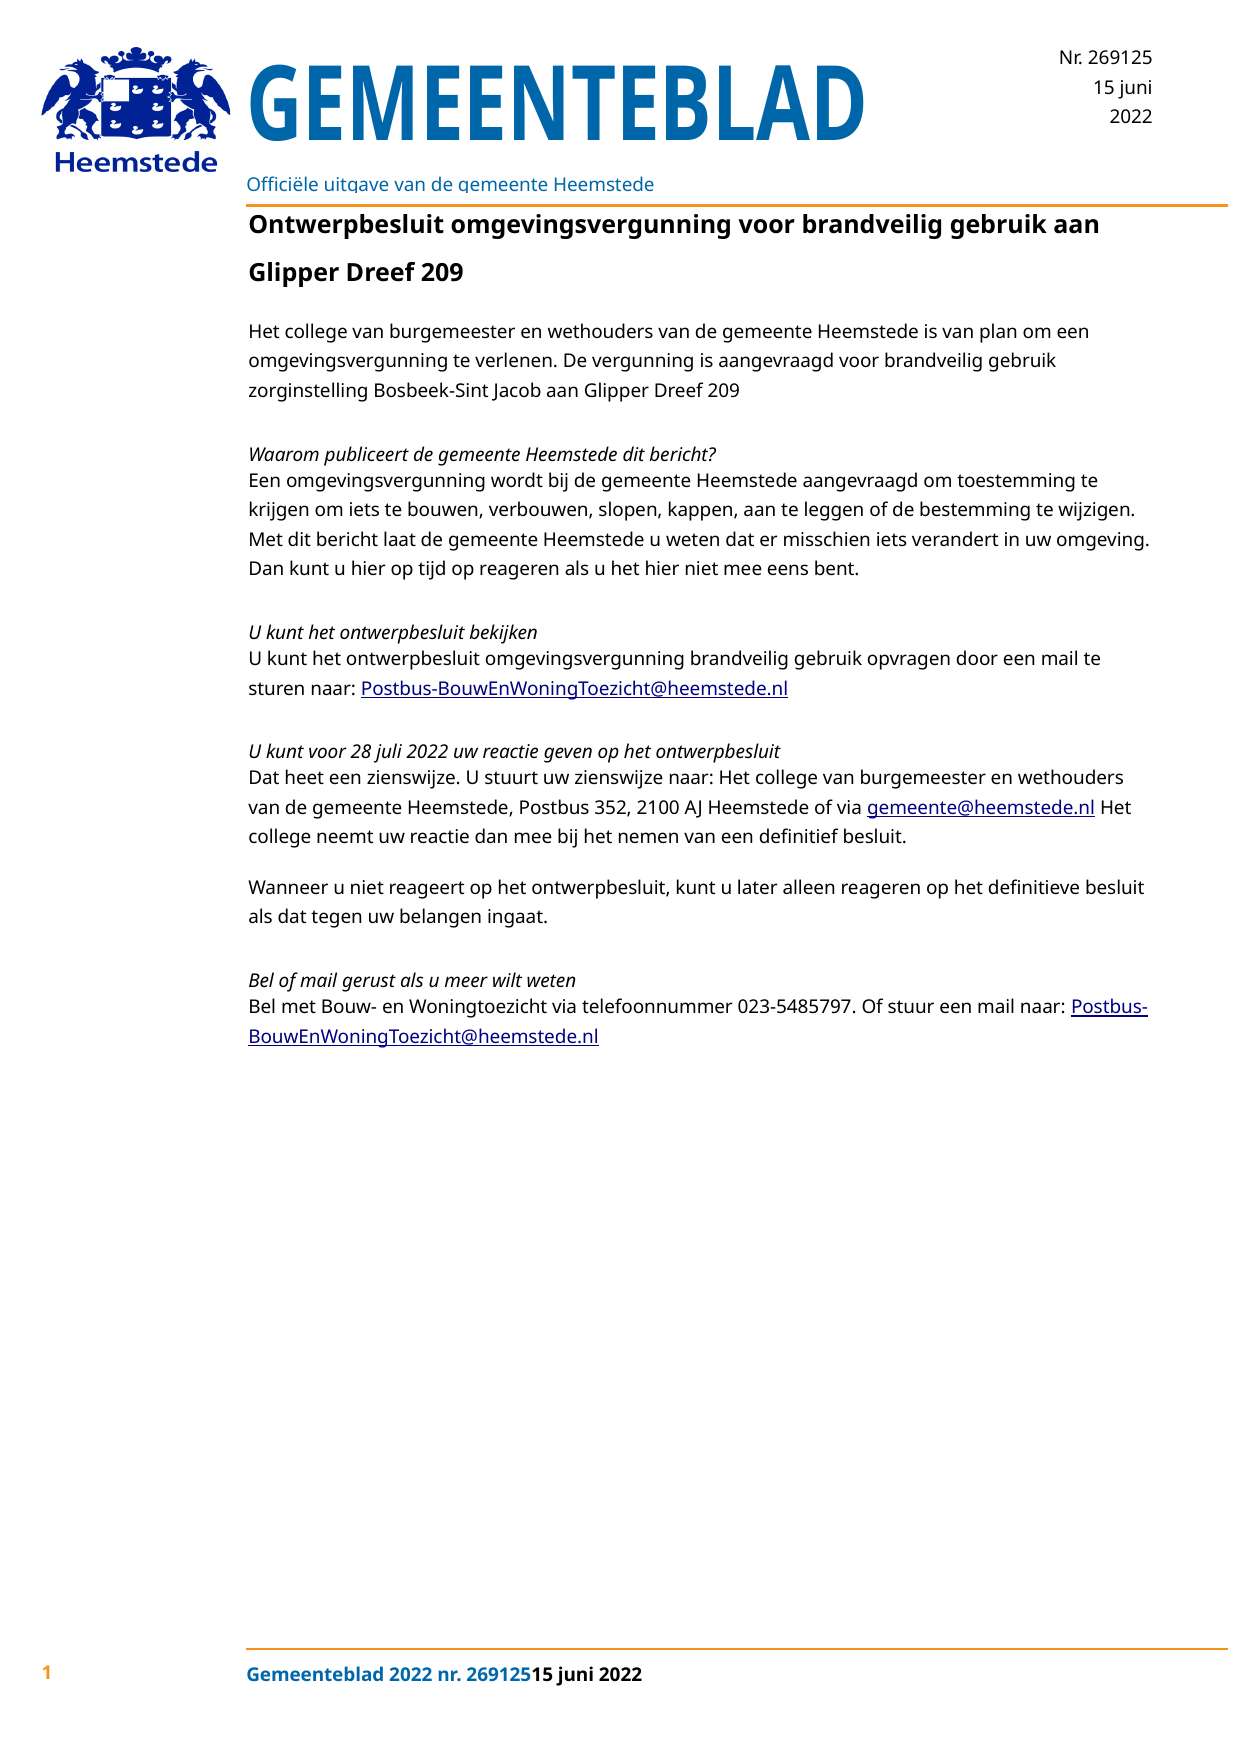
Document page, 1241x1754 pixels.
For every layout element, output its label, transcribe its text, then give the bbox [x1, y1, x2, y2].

text Een omgevingsvergunning wordt bij de gemeente Heemstede aangevraagd om toestemming te krijgen om iets te bouwen, verbouwen, slopen, kappen, aan te leggen of de bestemming te wijzigen. Met dit bericht laat de gemeente Heemstede u weten dat er misschien iets verandert in uw omgeving. Dan kunt u hier op tijd op reageren als u het hier niet mee eens bent. [248, 467, 1152, 581]
text Dat heet een zienswijze. U stuurt uw zienswijze naar: Het college van burgemeester en wethouders van de gemeente Heemstede, Postbus 352, 2100 AJ Heemstede of via gemeente@heemstede.nl Het college neemt uw reactie dan mee bij het nemen van een definitief besluit. [248, 764, 1152, 849]
text Het college van burgemeester en wethouders van de gemeente Heemstede is van plan om een omgevingsvergunning te verlenen. De vergunning is aangevraagd voor brandveilig gebruik zorginstelling Bosbeek-Sint Jacob aan Glipper Dreef 209 [248, 318, 1152, 403]
text Wanneer u niet reageert op het ontwerpbesluit, kunt u later alleen reageren op het definitieve besluit als dat tegen uw belangen ingaat. [248, 874, 1152, 929]
text Bel met Bouw- en Woningtoezicht via telefoonnummer 023-5485797. Of stuur een mail naar: Postbus-BouwEnWoningToezicht@heemstede.nl [248, 993, 1152, 1049]
text U kunt voor 28 juli 2022 uw reactie geven op het ontwerpbesluit [248, 739, 1152, 764]
text Waarom publiceert de gemeente Heemstede dit bericht? [248, 441, 1152, 467]
text U kunt het ontwerpbesluit omgevingsvergunning brandveilig gebruik opvragen door een mail te sturen naar: Postbus-BouwEnWoningToezicht@heemstede.nl [248, 645, 1152, 701]
text Bel of mail gerust als u meer wilt weten [248, 968, 1152, 993]
text U kunt het ontwerpbesluit bekijken [248, 619, 1152, 645]
picture [41, 47, 231, 172]
text Ontwerpbesluit omgevingsvergunning voor brandveilig gebruik aan Glipper Dreef 209 [248, 207, 1152, 288]
